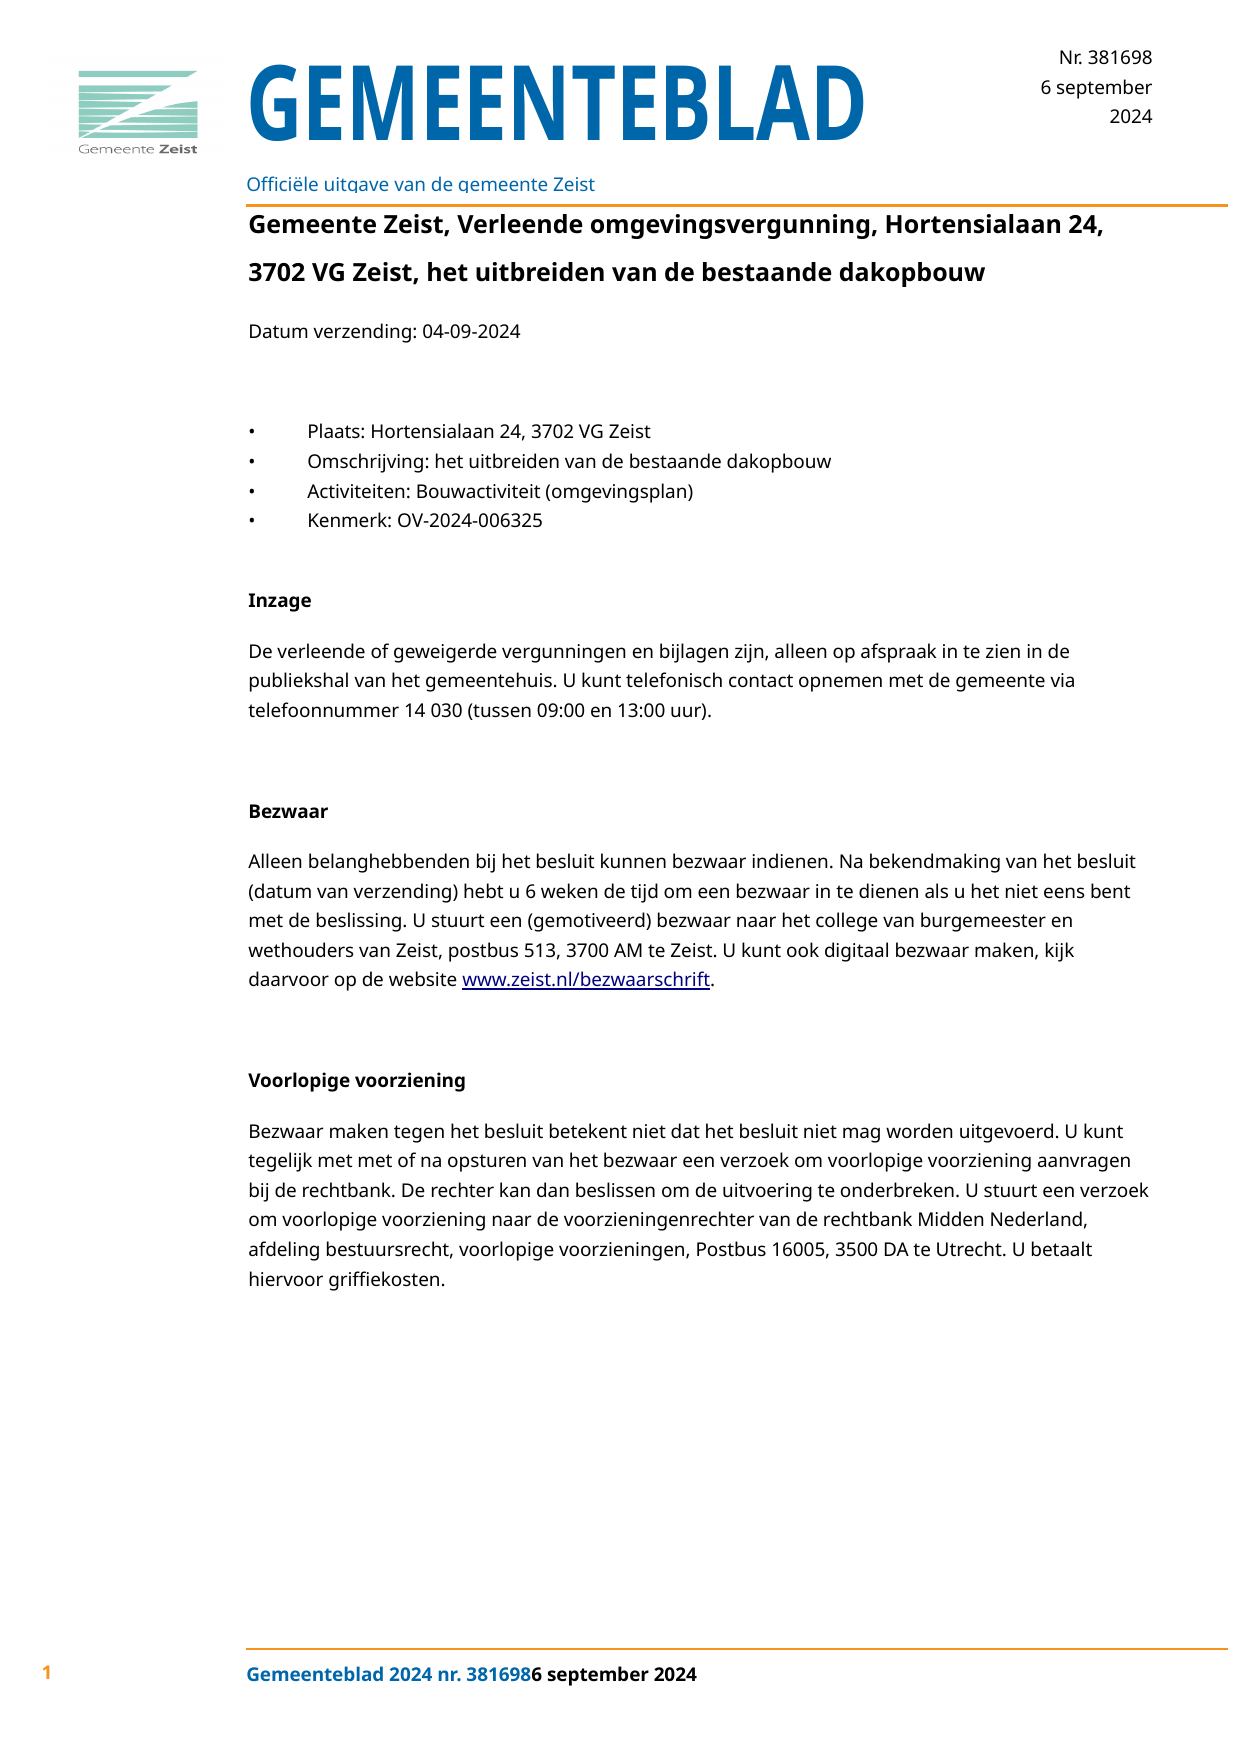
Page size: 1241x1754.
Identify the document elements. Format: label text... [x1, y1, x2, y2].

text Inzage [248, 587, 1152, 613]
text Bezwaar [248, 798, 1152, 824]
text Voorlopige voorziening [248, 1067, 1152, 1093]
text Gemeente Zeist, Verleende omgevingsvergunning, Hortensialaan 24, 3702 VG Zeist, het uitbreiden van de bestaande dakopbouw [248, 207, 1152, 288]
list Plaats: Hortensialaan 24, 3702 VG Zeist [248, 419, 1152, 444]
list Activiteiten: Bouwactiviteit (omgevingsplan) [248, 478, 1152, 504]
text Datum verzending: 04-09-2024 [248, 318, 1152, 344]
list Omschrijving: het uitbreiden van de bestaande dakopbouw [248, 448, 1152, 474]
text De verleende of geweigerde vergunningen en bijlagen zijn, alleen op afspraak in te zien in de publiekshal van het gemeentehuis. U kunt telefonisch contact opnemen met de gemeente via telefoonnummer 14 030 (tussen 09:00 en 13:00 uur). [248, 638, 1152, 723]
text Alleen belanghebbenden bij het besluit kunnen bezwaar indienen. Na bekendmaking van het besluit (datum van verzending) hebt u 6 weken de tijd om een bezwaar in te dienen als u het niet eens bent met de beslissing. U stuurt een (gemotiveerd) bezwaar naar het college van burgemeester en wethouders van Zeist, postbus 513, 3700 AM te Zeist. U kunt ook digitaal bezwaar maken, kijk daarvoor op de website www.zeist.nl/bezwaarschrift. [248, 848, 1152, 992]
text Bezwaar maken tegen het besluit betekent niet dat het besluit niet mag worden uitgevoerd. U kunt tegelijk met met of na opsturen van het bezwaar een verzoek om voorlopige voorziening aanvragen bij de rechtbank. De rechter kan dan beslissen om de uitvoering te onderbreken. U stuurt een verzoek om voorlopige voorziening naar de voorzieningenrechter van de rechtbank Midden Nederland, afdeling bestuursrecht, voorlopige voorzieningen, Postbus 16005, 3500 DA te Utrecht. U betaalt hiervoor griffiekosten. [248, 1118, 1152, 1292]
list Kenmerk: OV-2024-006325 [248, 507, 1152, 533]
picture [41, 47, 231, 172]
